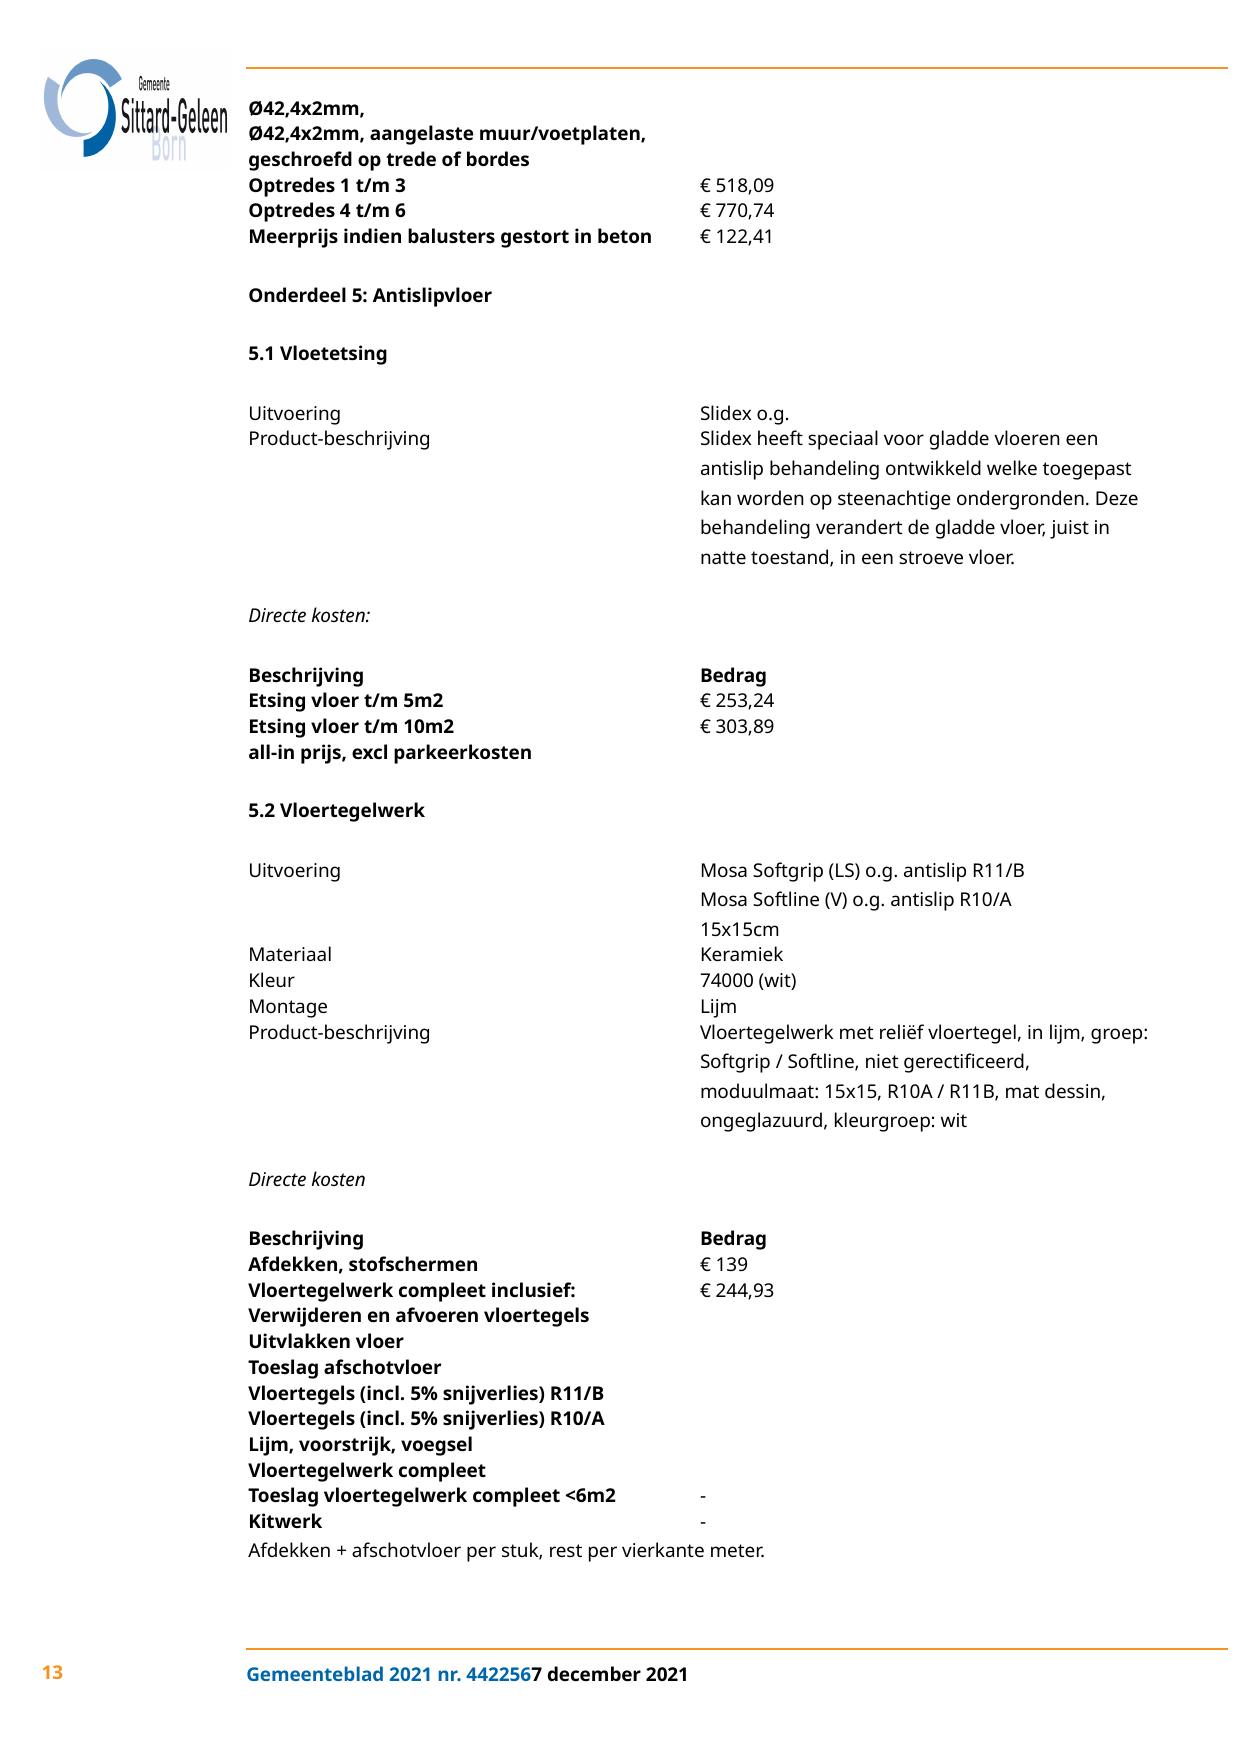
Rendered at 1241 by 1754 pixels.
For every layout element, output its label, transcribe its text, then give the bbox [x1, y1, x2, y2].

table_header Bedrag [700, 662, 1152, 687]
text Afdekken + afschotvloer per stuk, rest per vierkante meter. [248, 1537, 1152, 1563]
table_cell € 518,09 [700, 172, 1152, 198]
table_cell Ø42,4x2mm, [248, 95, 700, 121]
picture [41, 47, 231, 172]
table_cell [700, 1457, 1152, 1483]
text Directe kosten: [248, 602, 1152, 628]
table_cell € 770,74 [700, 198, 1152, 223]
table_cell all-in prijs, excl parkeerkosten [248, 739, 700, 765]
table_cell Afdekken, stofschermen [248, 1251, 700, 1277]
table_cell Lijm, voorstrijk, voegsel [248, 1431, 700, 1457]
table_cell € 244,93 [700, 1277, 1152, 1303]
table_cell - [700, 1483, 1152, 1508]
table_cell Uitvlakken vloer [248, 1328, 700, 1354]
table_header Uitvoering [248, 400, 700, 426]
table_cell Keramiek [700, 942, 1152, 967]
table_cell [700, 1328, 1152, 1354]
table_cell [700, 146, 1152, 172]
table_cell Meerprijs indien balusters gestort in beton [248, 224, 700, 249]
table_cell Vloertegels (incl. 5% snijverlies) R11/B [248, 1380, 700, 1406]
table_header Beschrijving [248, 1225, 700, 1251]
table_cell geschroefd op trede of bordes [248, 146, 700, 172]
table_cell Vloertegelwerk compleet [248, 1457, 700, 1483]
table_cell [700, 1354, 1152, 1380]
table_cell Vloertegelwerk compleet inclusief: [248, 1277, 700, 1303]
text 5.2 Vloertegelwerk [248, 797, 1152, 823]
table_cell [700, 1406, 1152, 1431]
table_cell Slidex heeft speciaal voor gladde vloeren een antislip behandeling ontwikkeld welke toegepast kan worden op steenachtige ondergronden. Deze behandeling verandert de gladde vloer, juist in natte toestand, in een stroeve vloer. [700, 426, 1152, 570]
table_cell € 253,24 [700, 688, 1152, 713]
table_cell [700, 1303, 1152, 1328]
table_cell Ø42,4x2mm, aangelaste muur/voetplaten, [248, 121, 700, 146]
table_cell Lijm [700, 993, 1152, 1019]
table_cell Product-beschrijving [248, 426, 700, 570]
table_cell € 122,41 [700, 224, 1152, 249]
table_header Bedrag [700, 1225, 1152, 1251]
table_cell [700, 1431, 1152, 1457]
table_cell Vloertegelwerk met reliëf vloertegel, in lijm, groep: Softgrip / Softline, niet gerectificeerd, moduulmaat: 15x15, R10A / R11B, mat dessin, ongeglazuurd, kleurgroep: wit [700, 1019, 1152, 1133]
table_cell € 139 [700, 1251, 1152, 1277]
table_header Mosa Softgrip (LS) o.g. antislip R11/B Mosa Softline (V) o.g. antislip R10/A 15x15cm [700, 857, 1152, 942]
table_cell Toeslag afschotvloer [248, 1354, 700, 1380]
table_cell Vloertegels (incl. 5% snijverlies) R10/A [248, 1406, 700, 1431]
text 5.1 Vloetetsing [248, 341, 1152, 366]
table_cell Toeslag vloertegelwerk compleet <6m2 [248, 1483, 700, 1508]
table_cell [700, 739, 1152, 765]
table_header Uitvoering [248, 857, 700, 942]
table_cell € 303,89 [700, 713, 1152, 739]
table_cell - [700, 1509, 1152, 1534]
table_cell Montage [248, 993, 700, 1019]
table_cell Kitwerk [248, 1509, 700, 1534]
table_cell Optredes 1 t/m 3 [248, 172, 700, 198]
table_cell 74000 (wit) [700, 968, 1152, 993]
table_header Onderdeel 5: Antislipvloer [248, 282, 1152, 308]
table_cell [700, 95, 1152, 121]
table_cell Materiaal [248, 942, 700, 967]
table_cell Etsing vloer t/m 10m2 [248, 713, 700, 739]
table_cell Kleur [248, 968, 700, 993]
table_cell [700, 121, 1152, 146]
table_cell [700, 1380, 1152, 1406]
table_cell Etsing vloer t/m 5m2 [248, 688, 700, 713]
table_cell Optredes 4 t/m 6 [248, 198, 700, 223]
table_cell Product-beschrijving [248, 1019, 700, 1133]
table_cell Verwijderen en afvoeren vloertegels [248, 1303, 700, 1328]
text Directe kosten [248, 1166, 1152, 1192]
table_header Beschrijving [248, 662, 700, 687]
table_header Slidex o.g. [700, 400, 1152, 426]
